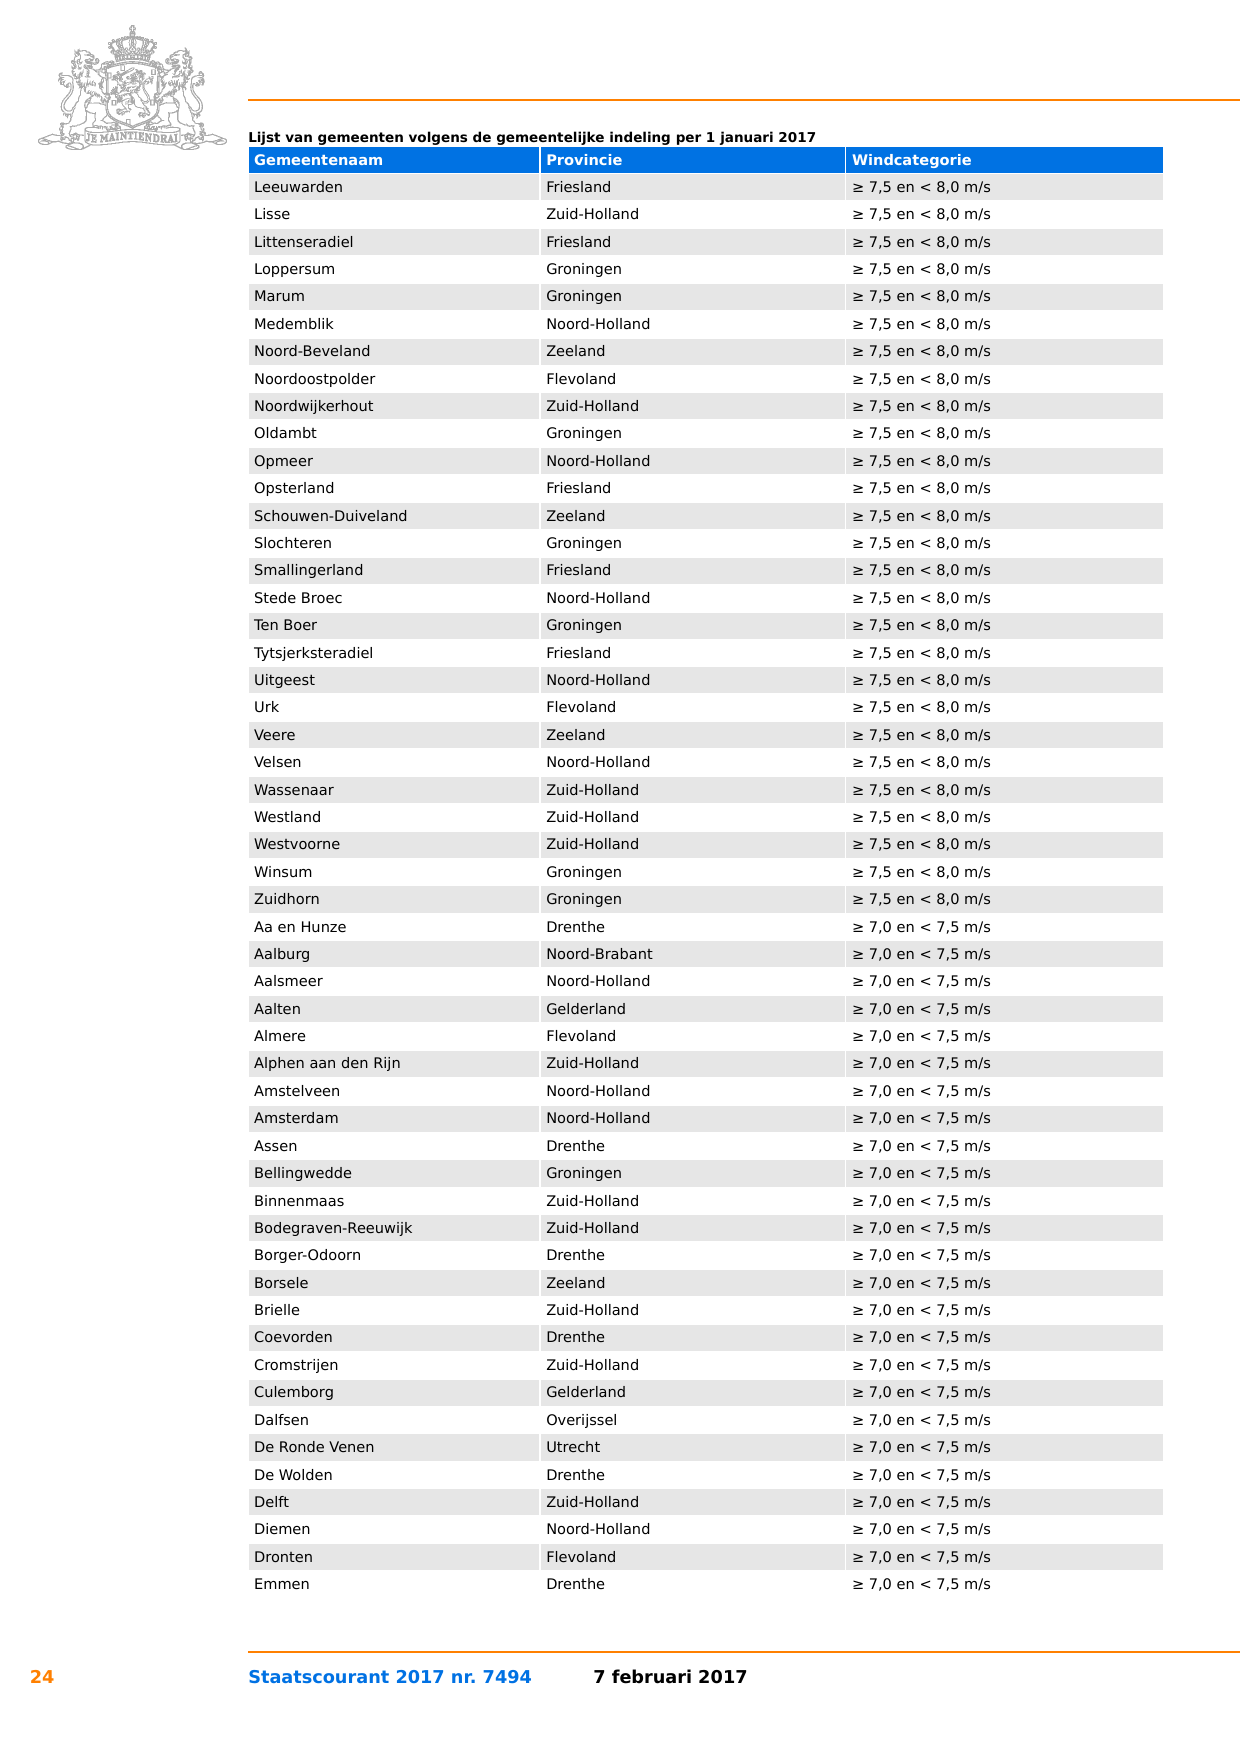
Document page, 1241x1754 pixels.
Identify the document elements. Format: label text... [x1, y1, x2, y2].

table_cell Bodegraven-Reeuwijk [249, 1215, 539, 1241]
table_cell ≥ 7,0 en < 7,5 m/s [846, 1434, 1163, 1461]
table_cell Littenseradiel [249, 229, 539, 255]
table_cell ≥ 7,0 en < 7,5 m/s [846, 1571, 1163, 1598]
table_cell Noord-Holland [541, 311, 845, 337]
table_cell Diemen [249, 1516, 539, 1543]
table_cell ≥ 7,5 en < 8,0 m/s [846, 749, 1163, 776]
table_cell Friesland [541, 475, 845, 502]
table_cell ≥ 7,0 en < 7,5 m/s [846, 1325, 1163, 1351]
table_cell ≥ 7,0 en < 7,5 m/s [846, 1462, 1163, 1488]
table_cell Noord-Beveland [249, 339, 539, 365]
table_cell Gelderland [541, 996, 845, 1022]
table_cell Zuid-Holland [541, 1489, 845, 1515]
table_cell Velsen [249, 749, 539, 776]
table_cell ≥ 7,0 en < 7,5 m/s [846, 1489, 1163, 1515]
table_cell ≥ 7,5 en < 8,0 m/s [846, 640, 1163, 666]
table_cell Noord-Holland [541, 1078, 845, 1104]
table_cell Westland [249, 804, 539, 831]
table_cell Groningen [541, 859, 845, 885]
table_cell ≥ 7,0 en < 7,5 m/s [846, 1188, 1163, 1214]
table_cell ≥ 7,5 en < 8,0 m/s [846, 311, 1163, 337]
table_cell Gemeentenaam [249, 147, 539, 173]
table_cell Noord-Holland [541, 1106, 845, 1132]
table_cell Flevoland [541, 1023, 845, 1050]
table_cell Zuid-Holland [541, 393, 845, 419]
table_cell Drenthe [541, 1325, 845, 1351]
table_cell ≥ 7,0 en < 7,5 m/s [846, 1133, 1163, 1159]
table_cell ≥ 7,0 en < 7,5 m/s [846, 1270, 1163, 1296]
table_cell ≥ 7,5 en < 8,0 m/s [846, 530, 1163, 557]
table_cell Drenthe [541, 1462, 845, 1488]
table_cell Aa en Hunze [249, 914, 539, 940]
table_cell ≥ 7,5 en < 8,0 m/s [846, 832, 1163, 858]
table_cell Noord-Holland [541, 969, 845, 995]
table_cell Groningen [541, 613, 845, 639]
table_cell ≥ 7,5 en < 8,0 m/s [846, 256, 1163, 283]
table_cell Zeeland [541, 503, 845, 529]
table_cell Noordoostpolder [249, 366, 539, 392]
table_cell Friesland [541, 558, 845, 584]
table_cell Provincie [541, 147, 845, 173]
table_cell Aalsmeer [249, 969, 539, 995]
table_cell De Ronde Venen [249, 1434, 539, 1461]
table_cell Friesland [541, 640, 845, 666]
table_cell ≥ 7,5 en < 8,0 m/s [846, 886, 1163, 913]
table_cell Cromstrijen [249, 1352, 539, 1378]
table_cell Noord-Holland [541, 667, 845, 693]
table_cell Binnenmaas [249, 1188, 539, 1214]
table_cell Aalten [249, 996, 539, 1022]
table_cell Zuid-Holland [541, 1352, 845, 1378]
table_cell Medemblik [249, 311, 539, 337]
table_cell Stede Broec [249, 585, 539, 611]
table_cell ≥ 7,0 en < 7,5 m/s [846, 1544, 1163, 1570]
table_cell ≥ 7,0 en < 7,5 m/s [846, 1106, 1163, 1132]
table_cell ≥ 7,0 en < 7,5 m/s [846, 1078, 1163, 1104]
table_cell Dalfsen [249, 1407, 539, 1433]
table_cell Schouwen-Duiveland [249, 503, 539, 529]
table_cell ≥ 7,0 en < 7,5 m/s [846, 1051, 1163, 1077]
table_cell ≥ 7,0 en < 7,5 m/s [846, 1516, 1163, 1543]
table_cell Coevorden [249, 1325, 539, 1351]
table_cell Dronten [249, 1544, 539, 1570]
table_cell ≥ 7,5 en < 8,0 m/s [846, 393, 1163, 419]
table_cell ≥ 7,0 en < 7,5 m/s [846, 969, 1163, 995]
table_cell Emmen [249, 1571, 539, 1598]
table_cell Oldambt [249, 421, 539, 447]
table_cell ≥ 7,5 en < 8,0 m/s [846, 613, 1163, 639]
table_cell Urk [249, 695, 539, 721]
table_cell Loppersum [249, 256, 539, 283]
table_cell ≥ 7,0 en < 7,5 m/s [846, 1243, 1163, 1269]
table_cell Wassenaar [249, 777, 539, 803]
table_cell Noord-Holland [541, 749, 845, 776]
table_cell ≥ 7,0 en < 7,5 m/s [846, 1160, 1163, 1187]
table_cell ≥ 7,0 en < 7,5 m/s [846, 996, 1163, 1022]
table_cell ≥ 7,0 en < 7,5 m/s [846, 1407, 1163, 1433]
table_cell Groningen [541, 284, 845, 310]
table_cell Lisse [249, 201, 539, 228]
table_cell ≥ 7,5 en < 8,0 m/s [846, 804, 1163, 831]
table_cell Groningen [541, 530, 845, 557]
table_cell Overijssel [541, 1407, 845, 1433]
table_cell Borsele [249, 1270, 539, 1296]
table_cell Zuid-Holland [541, 832, 845, 858]
table_cell ≥ 7,5 en < 8,0 m/s [846, 503, 1163, 529]
table_cell Drenthe [541, 1571, 845, 1598]
table_cell Flevoland [541, 695, 845, 721]
table_cell Assen [249, 1133, 539, 1159]
table_cell Groningen [541, 256, 845, 283]
table_cell ≥ 7,0 en < 7,5 m/s [846, 1297, 1163, 1324]
table_cell Groningen [541, 886, 845, 913]
table_cell Drenthe [541, 1243, 845, 1269]
table_cell Noord-Holland [541, 1516, 845, 1543]
table_cell De Wolden [249, 1462, 539, 1488]
table_cell Noord-Brabant [541, 941, 845, 967]
table_cell ≥ 7,5 en < 8,0 m/s [846, 201, 1163, 228]
table_cell ≥ 7,5 en < 8,0 m/s [846, 558, 1163, 584]
table_cell Drenthe [541, 1133, 845, 1159]
picture [38, 25, 227, 150]
table_cell Marum [249, 284, 539, 310]
table_cell Zuid-Holland [541, 1051, 845, 1077]
table_cell Zuid-Holland [541, 1215, 845, 1241]
table_cell Noord-Holland [541, 448, 845, 474]
table_cell Zeeland [541, 722, 845, 748]
table_cell Zeeland [541, 339, 845, 365]
table_cell ≥ 7,0 en < 7,5 m/s [846, 1215, 1163, 1241]
table_cell ≥ 7,5 en < 8,0 m/s [846, 475, 1163, 502]
table_cell Utrecht [541, 1434, 845, 1461]
table_cell Groningen [541, 1160, 845, 1187]
table_cell Noord-Holland [541, 585, 845, 611]
table_cell Opmeer [249, 448, 539, 474]
table_cell ≥ 7,5 en < 8,0 m/s [846, 667, 1163, 693]
table_cell Zuid-Holland [541, 804, 845, 831]
table_cell ≥ 7,5 en < 8,0 m/s [846, 585, 1163, 611]
table_cell Noordwijkerhout [249, 393, 539, 419]
table_cell Winsum [249, 859, 539, 885]
table_cell Opsterland [249, 475, 539, 502]
table_cell Amsterdam [249, 1106, 539, 1132]
table_cell Zuid-Holland [541, 201, 845, 228]
table_cell Flevoland [541, 366, 845, 392]
table_cell Windcategorie [846, 147, 1163, 173]
table_cell Friesland [541, 174, 845, 200]
table_cell ≥ 7,5 en < 8,0 m/s [846, 339, 1163, 365]
table_cell Zeeland [541, 1270, 845, 1296]
table_cell Delft [249, 1489, 539, 1515]
table_cell ≥ 7,5 en < 8,0 m/s [846, 174, 1163, 200]
table_cell Brielle [249, 1297, 539, 1324]
table_cell Smallingerland [249, 558, 539, 584]
table_cell Ten Boer [249, 613, 539, 639]
table_cell ≥ 7,0 en < 7,5 m/s [846, 1380, 1163, 1406]
table_header Lijst van gemeenten volgens de gemeentelijke indeling per 1 januari 2017 [248, 130, 1163, 146]
table_cell Zuid-Holland [541, 777, 845, 803]
table_cell Zuidhorn [249, 886, 539, 913]
table_cell Zuid-Holland [541, 1297, 845, 1324]
table_cell ≥ 7,5 en < 8,0 m/s [846, 366, 1163, 392]
table_cell ≥ 7,0 en < 7,5 m/s [846, 941, 1163, 967]
table_cell Drenthe [541, 914, 845, 940]
table_cell Friesland [541, 229, 845, 255]
table_cell Flevoland [541, 1544, 845, 1570]
table_cell ≥ 7,5 en < 8,0 m/s [846, 448, 1163, 474]
table_cell ≥ 7,0 en < 7,5 m/s [846, 914, 1163, 940]
table_cell ≥ 7,5 en < 8,0 m/s [846, 859, 1163, 885]
table_cell Amstelveen [249, 1078, 539, 1104]
table_cell ≥ 7,5 en < 8,0 m/s [846, 421, 1163, 447]
table_cell ≥ 7,5 en < 8,0 m/s [846, 695, 1163, 721]
table_cell ≥ 7,5 en < 8,0 m/s [846, 229, 1163, 255]
table_cell ≥ 7,5 en < 8,0 m/s [846, 777, 1163, 803]
table_cell Groningen [541, 421, 845, 447]
table_cell Culemborg [249, 1380, 539, 1406]
table_cell Uitgeest [249, 667, 539, 693]
table_cell Almere [249, 1023, 539, 1050]
table_cell ≥ 7,0 en < 7,5 m/s [846, 1023, 1163, 1050]
table_cell Bellingwedde [249, 1160, 539, 1187]
table_cell Borger-Odoorn [249, 1243, 539, 1269]
table_cell Aalburg [249, 941, 539, 967]
table_cell Gelderland [541, 1380, 845, 1406]
table_cell ≥ 7,0 en < 7,5 m/s [846, 1352, 1163, 1378]
table_cell ≥ 7,5 en < 8,0 m/s [846, 722, 1163, 748]
table_cell Westvoorne [249, 832, 539, 858]
table_cell Slochteren [249, 530, 539, 557]
table_cell Tytsjerksteradiel [249, 640, 539, 666]
table_cell ≥ 7,5 en < 8,0 m/s [846, 284, 1163, 310]
table_cell Alphen aan den Rijn [249, 1051, 539, 1077]
table_cell Leeuwarden [249, 174, 539, 200]
table_cell Veere [249, 722, 539, 748]
table_cell Zuid-Holland [541, 1188, 845, 1214]
